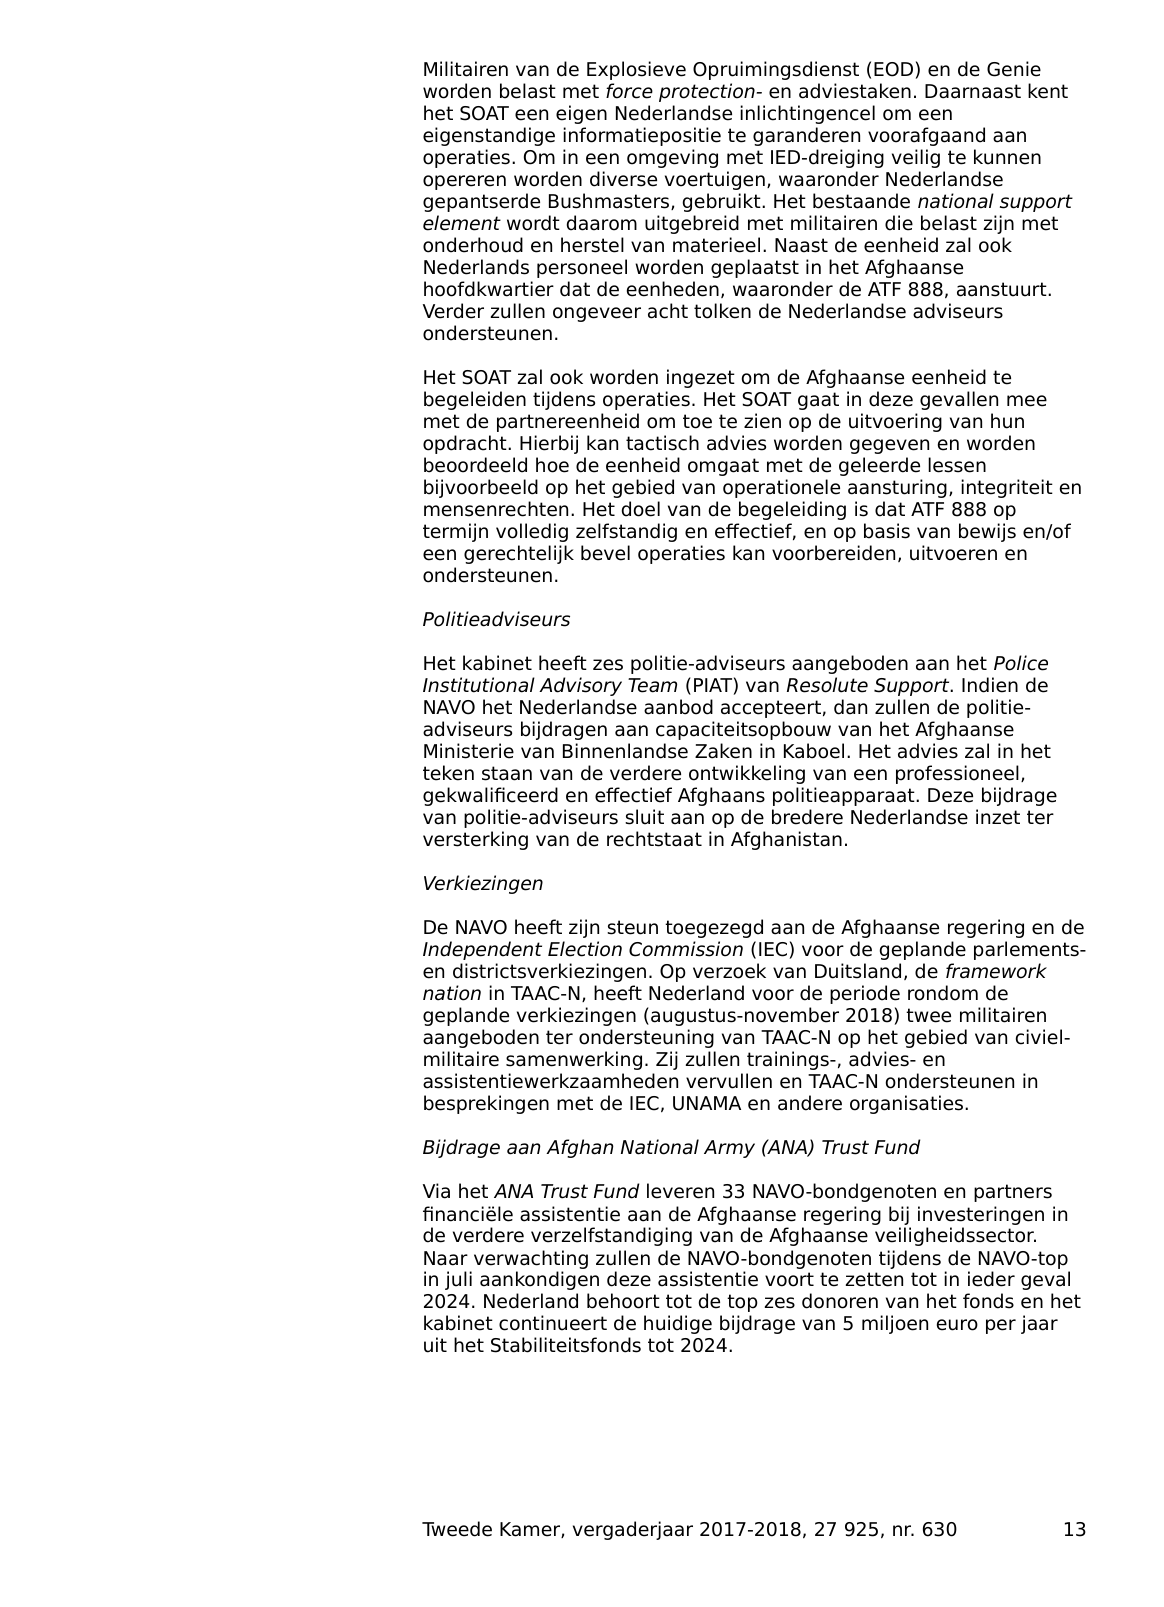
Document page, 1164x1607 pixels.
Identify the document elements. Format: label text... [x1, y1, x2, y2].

text Militairen van de Explosieve Opruimingsdienst (EOD) en de Genie worden belast met force protection- en adviestaken. Daarnaast kent het SOAT een eigen Nederlandse inlichtingencel om een eigenstandige informatiepositie te garanderen voorafgaand aan operaties. Om in een omgeving met IED-dreiging veilig te kunnen opereren worden diverse voertuigen, waaronder Nederlandse gepantserde Bushmasters, gebruikt. Het bestaande national support element wordt daarom uitgebreid met militairen die belast zijn met onderhoud en herstel van materieel. Naast de eenheid zal ook Nederlands personeel worden geplaatst in het Afghaanse hoofdkwartier dat de eenheden, waaronder de ATF 888, aanstuurt. Verder zullen ongeveer acht tolken de Nederlandse adviseurs ondersteunen. [422, 59, 1087, 345]
text Het SOAT zal ook worden ingezet om de Afghaanse eenheid te begeleiden tijdens operaties. Het SOAT gaat in deze gevallen mee met de partnereenheid om toe te zien op de uitvoering van hun opdracht. Hierbij kan tactisch advies worden gegeven en worden beoordeeld hoe de eenheid omgaat met de geleerde lessen bijvoorbeeld op het gebied van operationele aansturing, integriteit en mensenrechten. Het doel van de begeleiding is dat ATF 888 op termijn volledig zelfstandig en effectief, en op basis van bewijs en/of een gerechtelijk bevel operaties kan voorbereiden, uitvoeren en ondersteunen. [422, 367, 1087, 587]
subtitle Politieadviseurs [422, 609, 1087, 631]
text De NAVO heeft zijn steun toegezegd aan de Afghaanse regering en de Independent Election Commission (IEC) voor de geplande parlements- en districtsverkiezingen. Op verzoek van Duitsland, de framework nation in TAAC-N, heeft Nederland voor de periode rondom de geplande verkiezingen (augustus-november 2018) twee militairen aangeboden ter ondersteuning van TAAC-N op het gebied van civiel-militaire samenwerking. Zij zullen trainings-, advies- en assistentiewerkzaamheden vervullen en TAAC-N ondersteunen in besprekingen met de IEC, UNAMA en andere organisaties. [422, 917, 1087, 1115]
text Het kabinet heeft zes politie-adviseurs aangeboden aan het Police Institutional Advisory Team (PIAT) van Resolute Support. Indien de NAVO het Nederlandse aanbod accepteert, dan zullen de politie-adviseurs bijdragen aan capaciteitsopbouw van het Afghaanse Ministerie van Binnenlandse Zaken in Kaboel. Het advies zal in het teken staan van de verdere ontwikkeling van een professioneel, gekwalificeerd en effectief Afghaans politieapparaat. Deze bijdrage van politie-adviseurs sluit aan op de bredere Nederlandse inzet ter versterking van de rechtstaat in Afghanistan. [422, 653, 1087, 851]
subtitle Verkiezingen [422, 873, 1087, 895]
text Via het ANA Trust Fund leveren 33 NAVO-bondgenoten en partners financiële assistentie aan de Afghaanse regering bij investeringen in de verdere verzelfstandiging van de Afghaanse veiligheidssector. Naar verwachting zullen de NAVO-bondgenoten tijdens de NAVO-top in juli aankondigen deze assistentie voort te zetten tot in ieder geval 2024. Nederland behoort tot de top zes donoren van het fonds en het kabinet continueert de huidige bijdrage van 5 miljoen euro per jaar uit het Stabiliteitsfonds tot 2024. [422, 1181, 1087, 1357]
subtitle Bijdrage aan Afghan National Army (ANA) Trust Fund [422, 1137, 1087, 1159]
